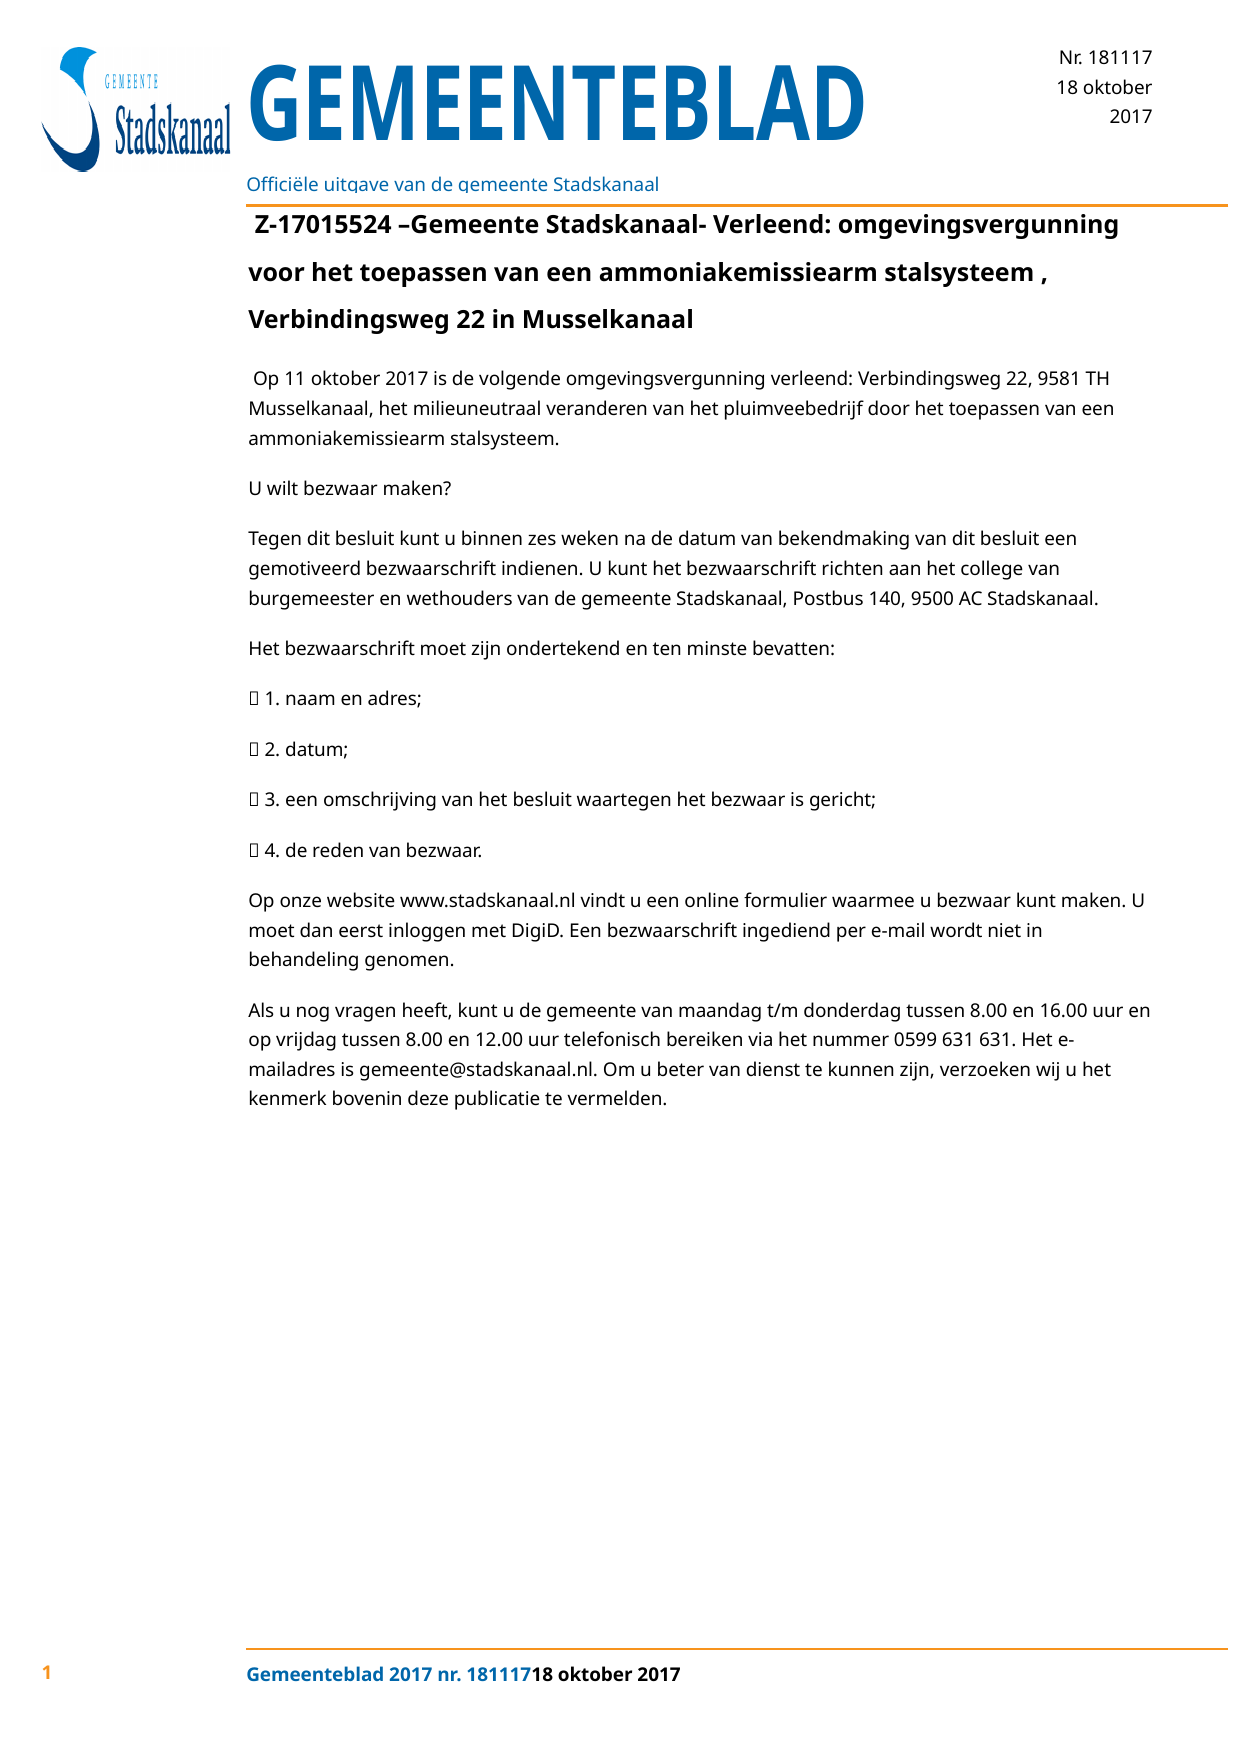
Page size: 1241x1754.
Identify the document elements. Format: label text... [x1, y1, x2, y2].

text  2. datum; [248, 736, 1152, 762]
text U wilt bezwaar maken? [248, 475, 1152, 501]
text Z-17015524 –Gemeente Stadskanaal- Verleend: omgevingsvergunning voor het toepassen van een ammoniakemissiearm stalsysteem , Verbindingsweg 22 in Musselkanaal [248, 207, 1152, 336]
text Op 11 oktober 2017 is de volgende omgevingsvergunning verleend: Verbindingsweg 22, 9581 TH Musselkanaal, het milieuneutraal veranderen van het pluimveebedrijf door het toepassen van een ammoniakemissiearm stalsysteem. [248, 366, 1152, 450]
text Als u nog vragen heeft, kunt u de gemeente van maandag t/m donderdag tussen 8.00 en 16.00 uur en op vrijdag tussen 8.00 en 12.00 uur telefonisch bereiken via het nummer 0599 631 631. Het e-mailadres is gemeente@stadskanaal.nl. Om u beter van dienst te kunnen zijn, verzoeken wij u het kenmerk bovenin deze publicatie te vermelden. [248, 997, 1152, 1111]
picture [41, 47, 231, 172]
text  3. een omschrijving van het besluit waartegen het bezwaar is gericht; [248, 786, 1152, 812]
text  4. de reden van bezwaar. [248, 837, 1152, 862]
text Het bezwaarschrift moet zijn ondertekend en ten minste bevatten: [248, 635, 1152, 661]
text Op onze website www.stadskanaal.nl vindt u een online formulier waarmee u bezwaar kunt maken. U moet dan eerst inloggen met DigiD. Een bezwaarschrift ingediend per e-mail wordt niet in behandeling genomen. [248, 887, 1152, 972]
text Tegen dit besluit kunt u binnen zes weken na de datum van bekendmaking van dit besluit een gemotiveerd bezwaarschrift indienen. U kunt het bezwaarschrift richten aan het college van burgemeester en wethouders van de gemeente Stadskanaal, Postbus 140, 9500 AC Stadskanaal. [248, 526, 1152, 610]
text  1. naam en adres; [248, 686, 1152, 711]
